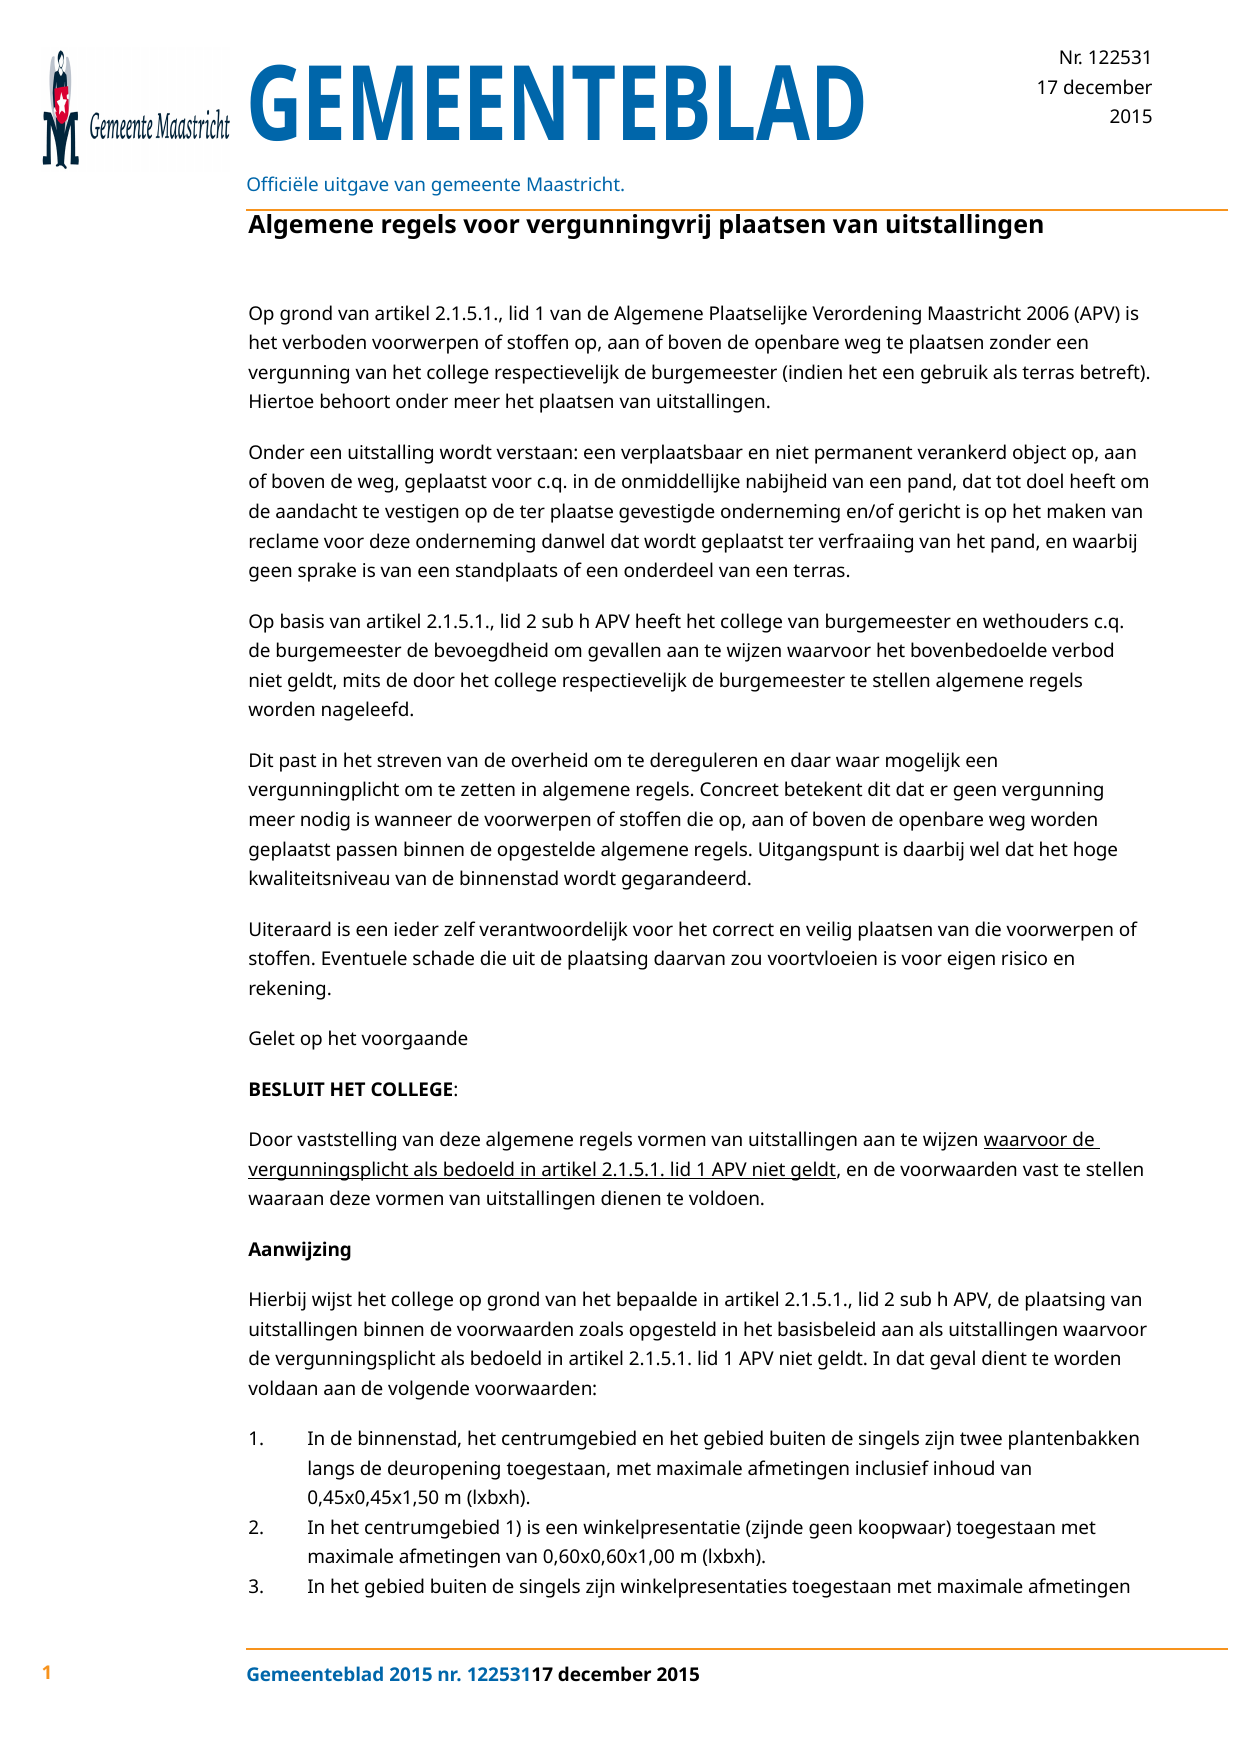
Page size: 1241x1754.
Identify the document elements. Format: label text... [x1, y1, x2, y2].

list In het gebied buiten de singels zijn winkelpresentaties toegestaan met maximale afmetingen [248, 1573, 1152, 1599]
text Hierbij wijst het college op grond van het bepaalde in artikel 2.1.5.1., lid 2 sub h APV, de plaatsing van uitstallingen binnen de voorwaarden zoals opgesteld in het basisbeleid aan als uitstallingen waarvoor de vergunningsplicht als bedoeld in artikel 2.1.5.1. lid 1 APV niet geldt. In dat geval dient te worden voldaan aan de volgende voorwaarden: [248, 1286, 1152, 1401]
text Aanwijzing [248, 1236, 1152, 1261]
text Dit past in het streven van de overheid om te dereguleren en daar waar mogelijk een vergunningplicht om te zetten in algemene regels. Concreet betekent dit dat er geen vergunning meer nodig is wanneer de voorwerpen of stoffen die op, aan of boven de openbare weg worden geplaatst passen binnen de opgestelde algemene regels. Uitgangspunt is daarbij wel dat het hoge kwaliteitsniveau van de binnenstad wordt gegarandeerd. [248, 747, 1152, 891]
text Gelet op het voorgaande [248, 1025, 1152, 1051]
list In het centrumgebied 1) is een winkelpresentatie (zijnde geen koopwaar) toegestaan met maximale afmetingen van 0,60x0,60x1,00 m (lxbxh). [248, 1514, 1152, 1569]
text Op basis van artikel 2.1.5.1., lid 2 sub h APV heeft het college van burgemeester en wethouders c.q. de burgemeester de bevoegdheid om gevallen aan te wijzen waarvoor het bovenbedoelde verbod niet geldt, mits de door het college respectievelijk de burgemeester te stellen algemene regels worden nageleefd. [248, 608, 1152, 722]
text Op grond van artikel 2.1.5.1., lid 1 van de Algemene Plaatselijke Verordening Maastricht 2006 (APV) is het verboden voorwerpen of stoffen op, aan of boven de openbare weg te plaatsen zonder een vergunning van het college respectievelijk de burgemeester (indien het een gebruik als terras betreft). Hiertoe behoort onder meer het plaatsen van uitstallingen. [248, 300, 1152, 414]
text Onder een uitstalling wordt verstaan: een verplaatsbaar en niet permanent verankerd object op, aan of boven de weg, geplaatst voor c.q. in de onmiddellijke nabijheid van een pand, dat tot doel heeft om de aandacht te vestigen op de ter plaatse gevestigde onderneming en/of gericht is op het maken van reclame voor deze onderneming danwel dat wordt geplaatst ter verfraaiing van het pand, en waarbij geen sprake is van een standplaats of een onderdeel van een terras. [248, 439, 1152, 583]
list In de binnenstad, het centrumgebied en het gebied buiten de singels zijn twee plantenbakken langs de deuropening toegestaan, met maximale afmetingen inclusief inhoud van 0,45x0,45x1,50 m (lxbxh). [248, 1425, 1152, 1510]
text Door vaststelling van deze algemene regels vormen van uitstallingen aan te wijzen waarvoor de vergunningsplicht als bedoeld in artikel 2.1.5.1. lid 1 APV niet geldt, en de voorwaarden vast te stellen waaraan deze vormen van uitstallingen dienen te voldoen. [248, 1126, 1152, 1211]
text BESLUIT HET COLLEGE: [248, 1076, 1152, 1101]
text Algemene regels voor vergunningvrij plaatsen van uitstallingen [248, 211, 1152, 241]
text Uiteraard is een ieder zelf verantwoordelijk voor het correct en veilig plaatsen van die voorwerpen of stoffen. Eventuele schade die uit de plaatsing daarvan zou voortvloeien is voor eigen risico en rekening. [248, 916, 1152, 1001]
picture [41, 47, 231, 172]
